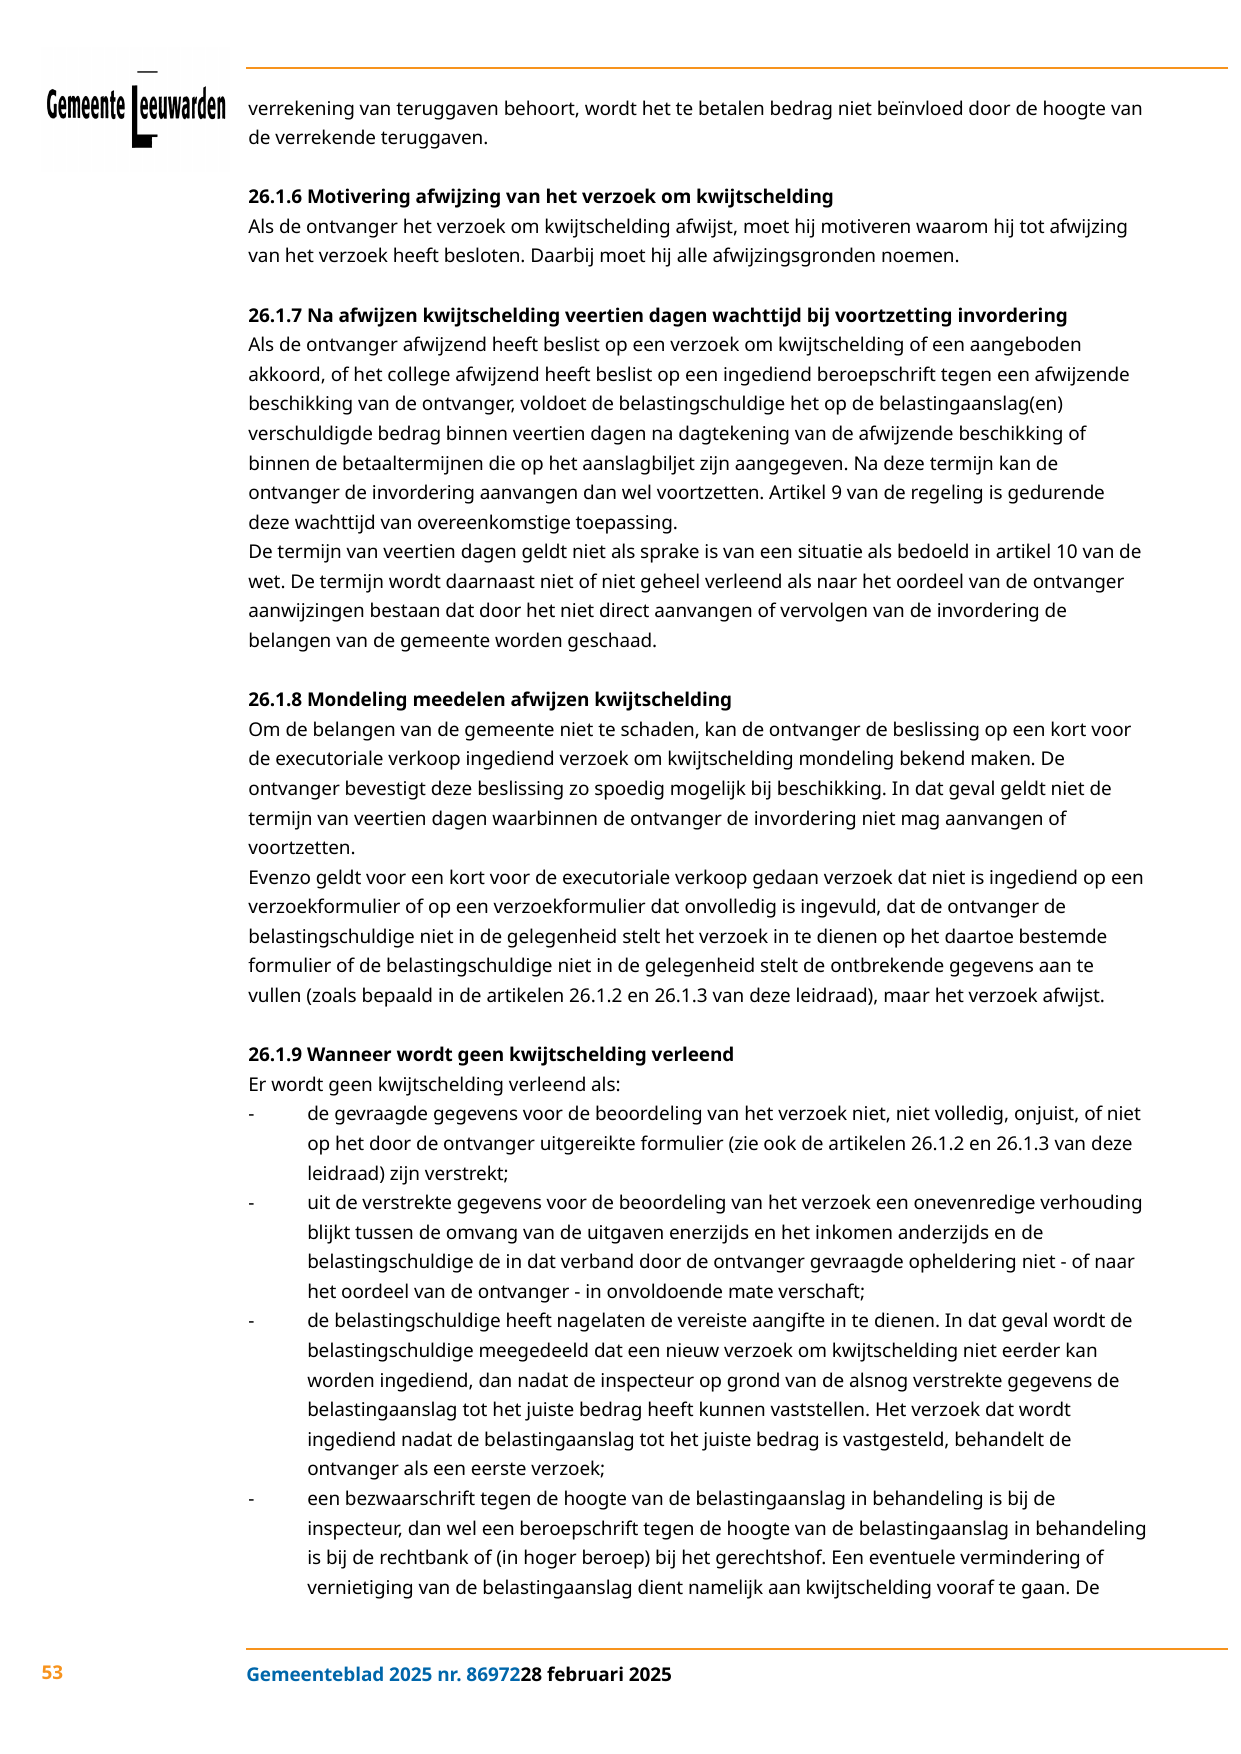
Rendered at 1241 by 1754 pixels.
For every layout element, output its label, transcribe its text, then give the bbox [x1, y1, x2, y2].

text Er wordt geen kwijtschelding verleend als: [248, 1071, 1152, 1097]
text verrekening van teruggaven behoort, wordt het te betalen bedrag niet beïnvloed door de hoogte van de verrekende teruggaven. [248, 95, 1152, 150]
text De termijn van veertien dagen geldt niet als sprake is van een situatie als bedoeld in artikel 10 van de wet. De termijn wordt daarnaast niet of niet geheel verleend als naar het oordeel van de ontvanger aanwijzingen bestaan dat door het niet direct aanvangen of vervolgen van de invordering de belangen van de gemeente worden geschaad. [248, 538, 1152, 653]
text 26.1.6 Motivering afwijzing van het verzoek om kwijtschelding [248, 183, 1152, 209]
text Als de ontvanger afwijzend heeft beslist op een verzoek om kwijtschelding of een aangeboden akkoord, of het college afwijzend heeft beslist op een ingediend beroepschrift tegen een afwijzende beschikking van de ontvanger, voldoet de belastingschuldige het op de belastingaanslag(en) verschuldigde bedrag binnen veertien dagen na dagtekening van de afwijzende beschikking of binnen de betaaltermijnen die op het aanslagbiljet zijn aangegeven. Na deze termijn kan de ontvanger de invordering aanvangen dan wel voortzetten. Artikel 9 van de regeling is gedurende deze wachttijd van overeenkomstige toepassing. [248, 331, 1152, 535]
picture [41, 47, 231, 172]
text 26.1.7 Na afwijzen kwijtschelding veertien dagen wachttijd bij voortzetting invordering [248, 302, 1152, 328]
list een bezwaarschrift tegen de hoogte van de belastingaanslag in behandeling is bij de inspecteur, dan wel een beroepschrift tegen de hoogte van de belastingaanslag in behandeling is bij de rechtbank of (in hoger beroep) bij het gerechtshof. Een eventuele vermindering of vernietiging van de belastingaanslag dient namelijk aan kwijtschelding vooraf te gaan. De [248, 1485, 1152, 1600]
text Als de ontvanger het verzoek om kwijtschelding afwijst, moet hij motiveren waarom hij tot afwijzing van het verzoek heeft besloten. Daarbij moet hij alle afwijzingsgronden noemen. [248, 213, 1152, 268]
text Evenzo geldt voor een kort voor de executoriale verkoop gedaan verzoek dat niet is ingediend op een verzoekformulier of op een verzoekformulier dat onvolledig is ingevuld, dat de ontvanger de belastingschuldige niet in de gelegenheid stelt het verzoek in te dienen op het daartoe bestemde formulier of de belastingschuldige niet in de gelegenheid stelt de ontbrekende gegevens aan te vullen (zoals bepaald in de artikelen 26.1.2 en 26.1.3 van deze leidraad), maar het verzoek afwijst. [248, 864, 1152, 1008]
list uit de verstrekte gegevens voor de beoordeling van het verzoek een onevenredige verhouding blijkt tussen de omvang van de uitgaven enerzijds en het inkomen anderzijds en de belastingschuldige de in dat verband door de ontvanger gevraagde opheldering niet - of naar het oordeel van de ontvanger - in onvoldoende mate verschaft; [248, 1189, 1152, 1304]
text 26.1.8 Mondeling meedelen afwijzen kwijtschelding [248, 686, 1152, 712]
text 26.1.9 Wanneer wordt geen kwijtschelding verleend [248, 1041, 1152, 1067]
list de gevraagde gegevens voor de beoordeling van het verzoek niet, niet volledig, onjuist, of niet op het door de ontvanger uitgereikte formulier (zie ook de artikelen 26.1.2 en 26.1.3 van deze leidraad) zijn verstrekt; [248, 1101, 1152, 1186]
text Om de belangen van de gemeente niet te schaden, kan de ontvanger de beslissing op een kort voor de executoriale verkoop ingediend verzoek om kwijtschelding mondeling bekend maken. De ontvanger bevestigt deze beslissing zo spoedig mogelijk bij beschikking. In dat geval geldt niet de termijn van veertien dagen waarbinnen de ontvanger de invordering niet mag aanvangen of voortzetten. [248, 716, 1152, 860]
list de belastingschuldige heeft nagelaten de vereiste aangifte in te dienen. In dat geval wordt de belastingschuldige meegedeeld dat een nieuw verzoek om kwijtschelding niet eerder kan worden ingediend, dan nadat de inspecteur op grond van de alsnog verstrekte gegevens de belastingaanslag tot het juiste bedrag heeft kunnen vaststellen. Het verzoek dat wordt ingediend nadat de belastingaanslag tot het juiste bedrag is vastgesteld, behandelt de ontvanger als een eerste verzoek; [248, 1308, 1152, 1481]
